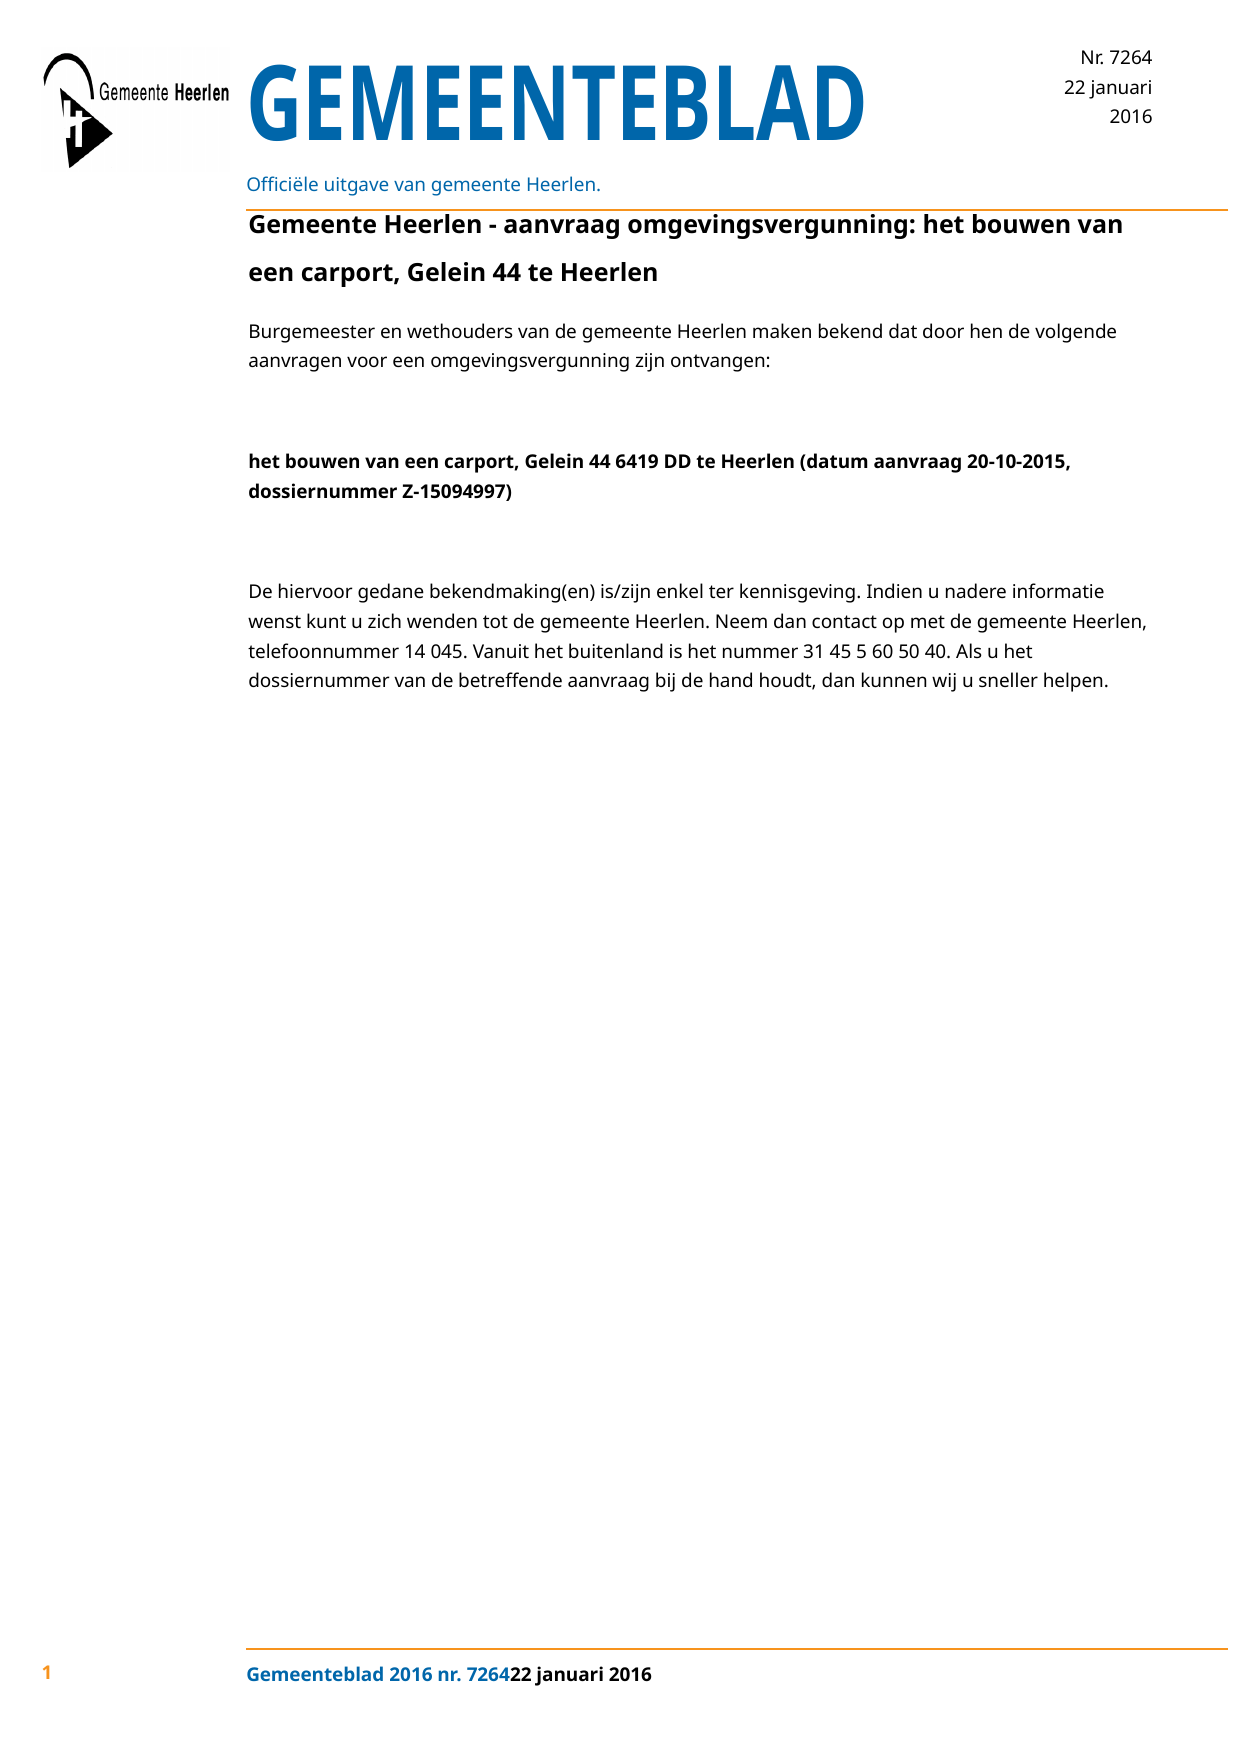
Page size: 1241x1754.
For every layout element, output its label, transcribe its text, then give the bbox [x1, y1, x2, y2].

text Gemeente Heerlen - aanvraag omgevingsvergunning: het bouwen van een carport, Gelein 44 te Heerlen [248, 211, 1152, 288]
text Burgemeester en wethouders van de gemeente Heerlen maken bekend dat door hen de volgende aanvragen voor een omgevingsvergunning zijn ontvangen: [248, 318, 1152, 373]
picture [41, 47, 231, 172]
text het bouwen van een carport, Gelein 44 6419 DD te Heerlen (datum aanvraag 20-10-2015, dossiernummer Z-15094997) [248, 448, 1152, 504]
text De hiervoor gedane bekendmaking(en) is/zijn enkel ter kennisgeving. Indien u nadere informatie wenst kunt u zich wenden tot de gemeente Heerlen. Neem dan contact op met de gemeente Heerlen, telefoonnummer 14 045. Vanuit het buitenland is het nummer 31 45 5 60 50 40. Als u het dossiernummer van de betreffende aanvraag bij de hand houdt, dan kunnen wij u sneller helpen. [248, 579, 1152, 693]
